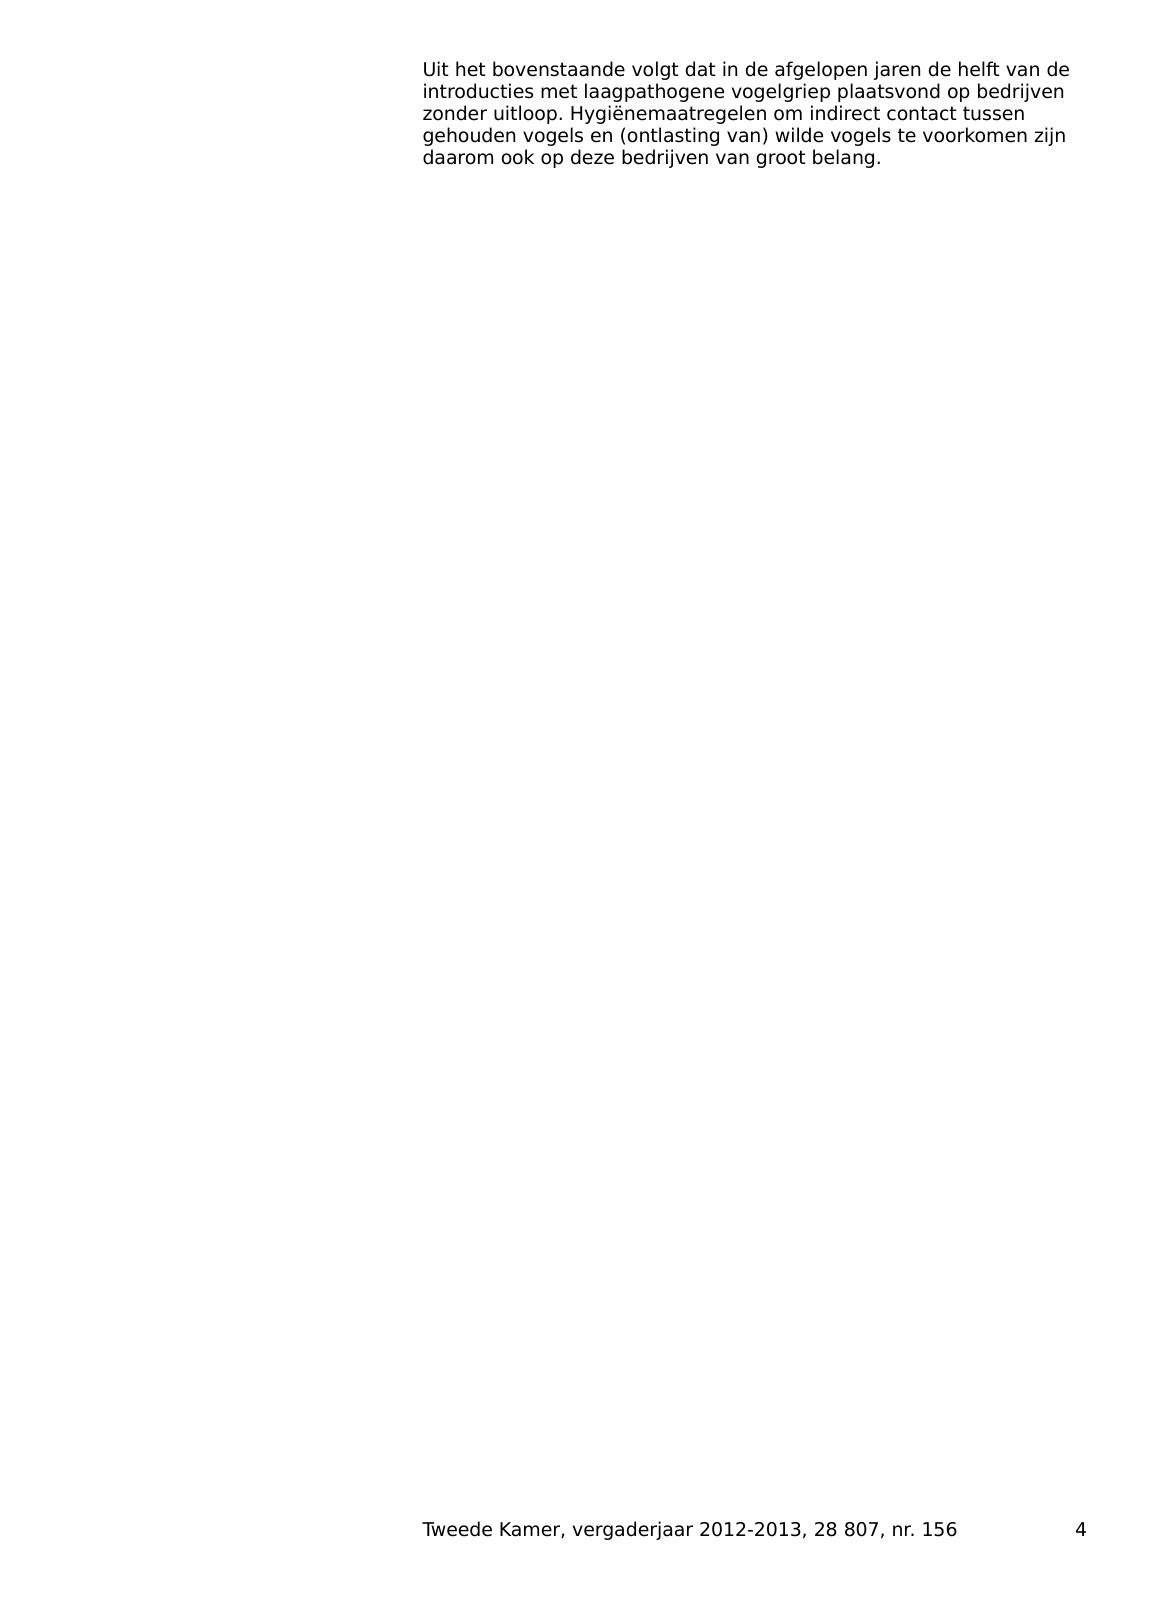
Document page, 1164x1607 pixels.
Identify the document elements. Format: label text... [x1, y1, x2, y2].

text Uit het bovenstaande volgt dat in de afgelopen jaren de helft van de introducties met laagpathogene vogelgriep plaatsvond op bedrijven zonder uitloop. Hygiënemaatregelen om indirect contact tussen gehouden vogels en (ontlasting van) wilde vogels te voorkomen zijn daarom ook op deze bedrijven van groot belang. [422, 59, 1087, 169]
